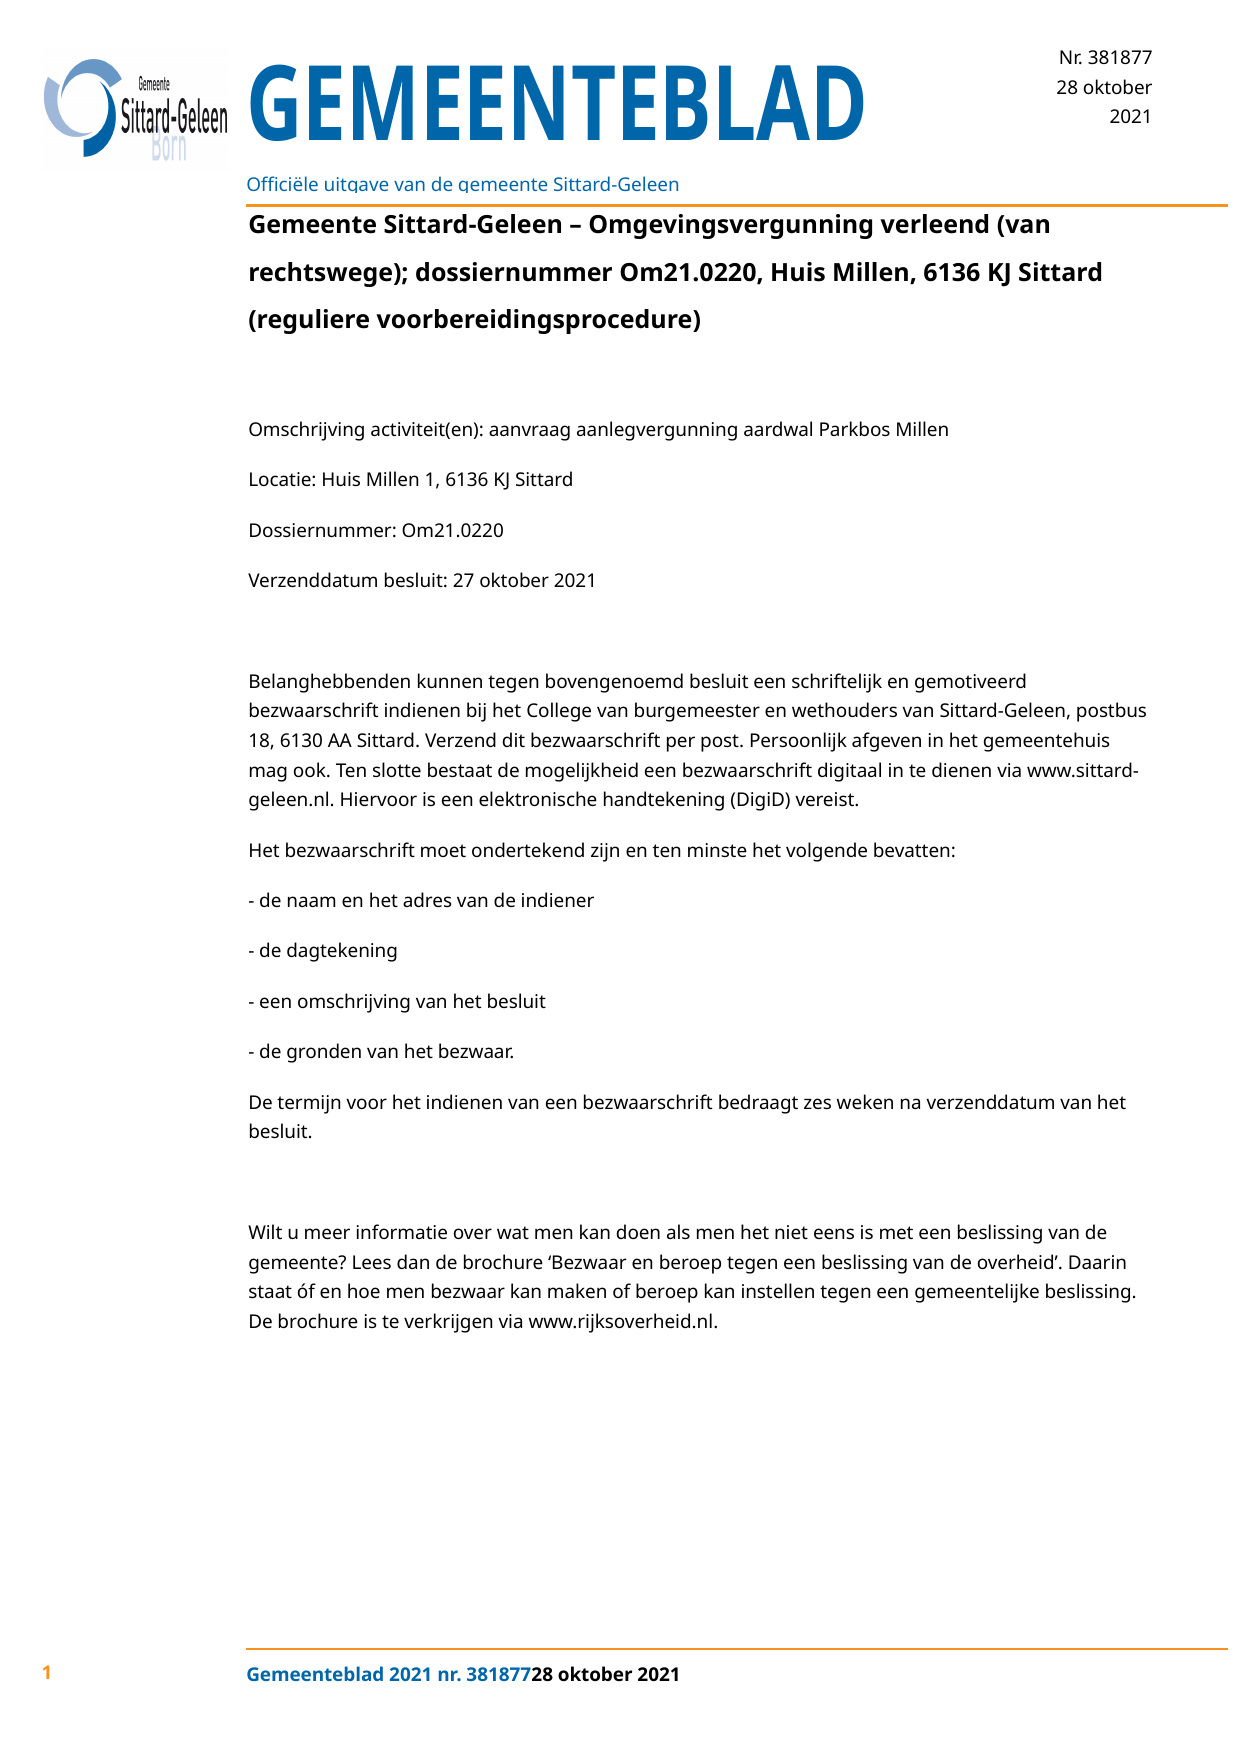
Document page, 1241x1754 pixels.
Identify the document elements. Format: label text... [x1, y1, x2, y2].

text - de naam en het adres van de indiener [248, 887, 1152, 913]
text Verzenddatum besluit: 27 oktober 2021 [248, 567, 1152, 593]
text Locatie: Huis Millen 1, 6136 KJ Sittard [248, 466, 1152, 492]
text - de gronden van het bezwaar. [248, 1038, 1152, 1064]
text Gemeente Sittard-Geleen – Omgevingsvergunning verleend (van rechtswege); dossiernummer Om21.0220, Huis Millen, 6136 KJ Sittard (reguliere voorbereidingsprocedure) [248, 207, 1152, 336]
text Omschrijving activiteit(en): aanvraag aanlegvergunning aardwal Parkbos Millen [248, 416, 1152, 442]
picture [41, 47, 231, 172]
text - de dagtekening [248, 938, 1152, 963]
text - een omschrijving van het besluit [248, 988, 1152, 1014]
text Het bezwaarschrift moet ondertekend zijn en ten minste het volgende bevatten: [248, 837, 1152, 862]
text Belanghebbenden kunnen tegen bovengenoemd besluit een schriftelijk en gemotiveerd bezwaarschrift indienen bij het College van burgemeester en wethouders van Sittard-Geleen, postbus 18, 6130 AA Sittard. Verzend dit bezwaarschrift per post. Persoonlijk afgeven in het gemeentehuis mag ook. Ten slotte bestaat de mogelijkheid een bezwaarschrift digitaal in te dienen via www.sittard-geleen.nl. Hiervoor is een elektronische handtekening (DigiD) vereist. [248, 668, 1152, 812]
text Dossiernummer: Om21.0220 [248, 517, 1152, 542]
text Wilt u meer informatie over wat men kan doen als men het niet eens is met een beslissing van de gemeente? Lees dan de brochure ‘Bezwaar en beroep tegen een beslissing van de overheid’. Daarin staat óf en hoe men bezwaar kan maken of beroep kan instellen tegen een gemeentelijke beslissing. De brochure is te verkrijgen via www.rijksoverheid.nl. [248, 1219, 1152, 1334]
text De termijn voor het indienen van een bezwaarschrift bedraagt zes weken na verzenddatum van het besluit. [248, 1089, 1152, 1144]
